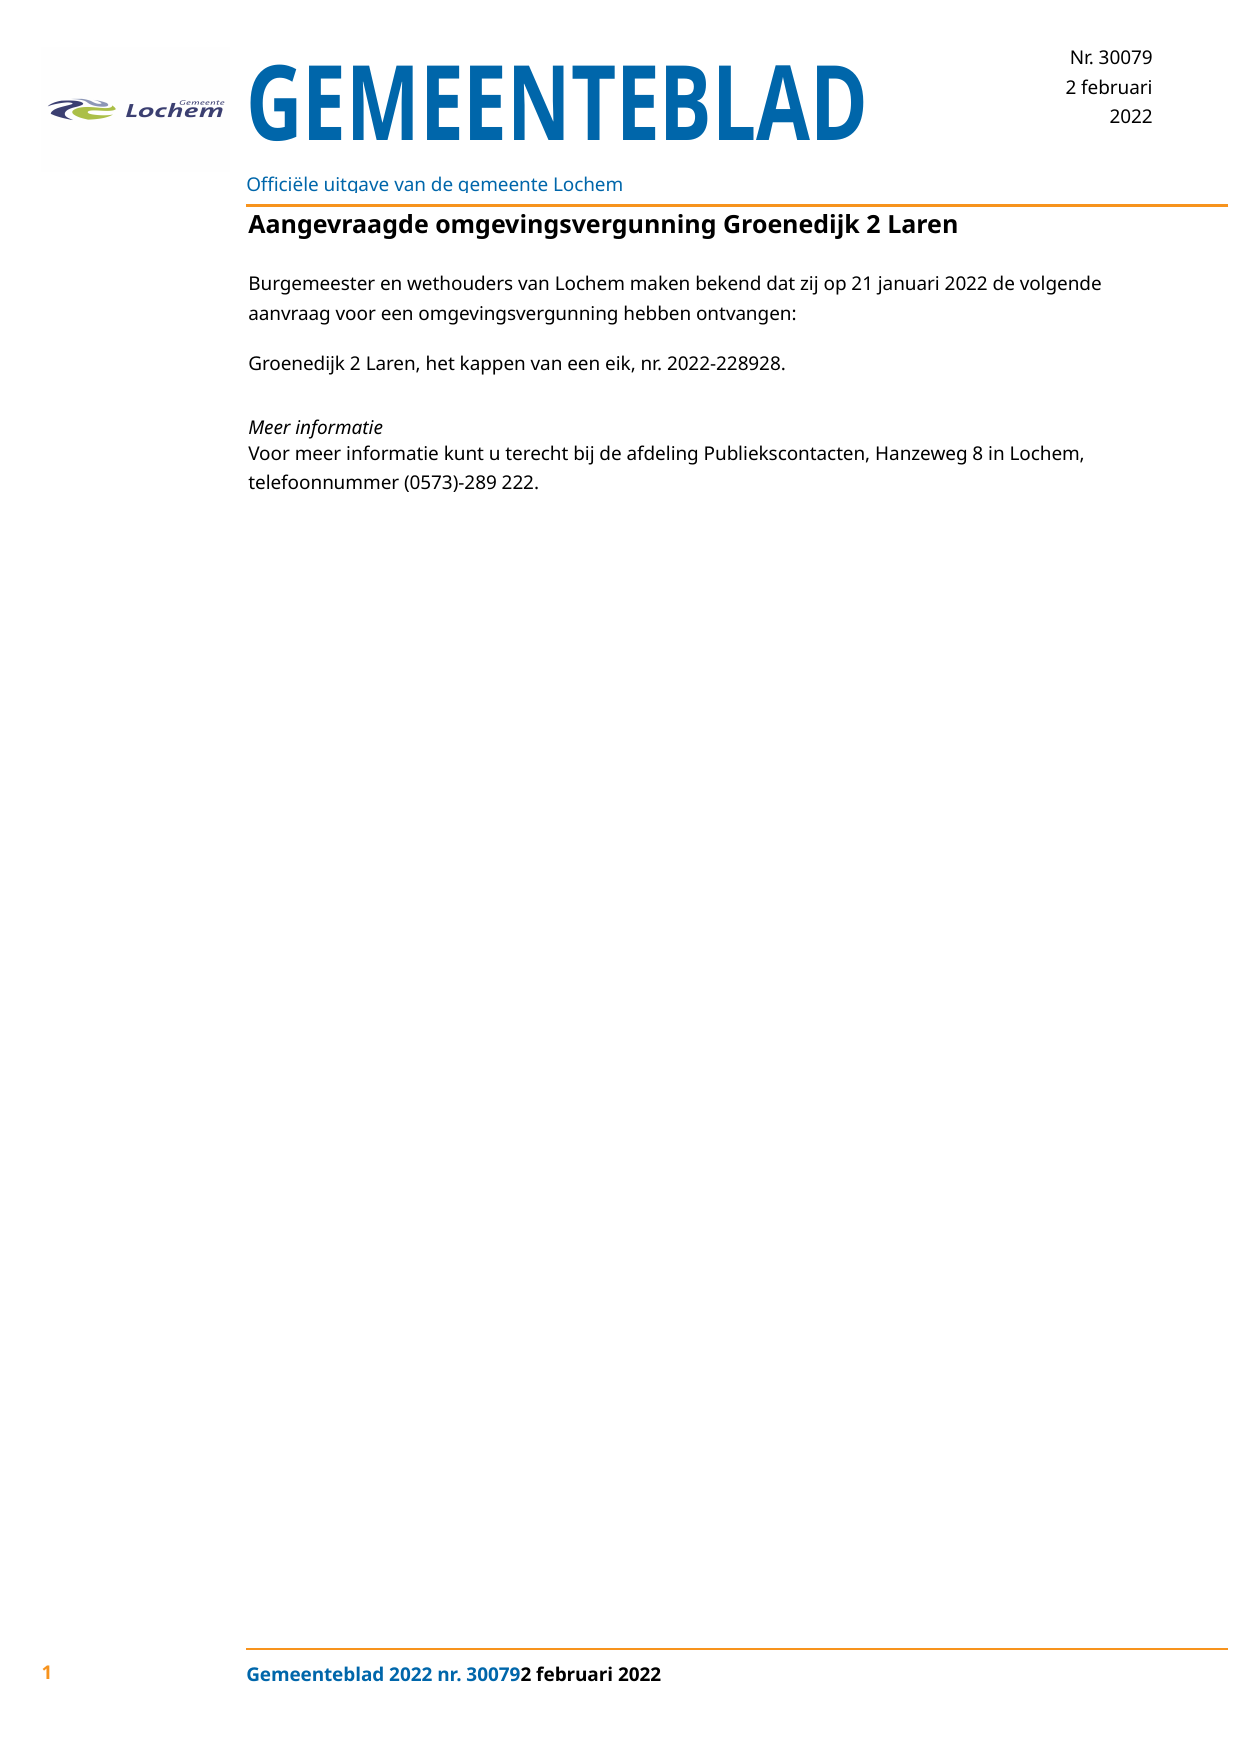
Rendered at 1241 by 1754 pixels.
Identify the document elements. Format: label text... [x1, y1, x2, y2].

text Burgemeester en wethouders van Lochem maken bekend dat zij op 21 januari 2022 de volgende aanvraag voor een omgevingsvergunning hebben ontvangen: [248, 270, 1152, 326]
text Voor meer informatie kunt u terecht bij de afdeling Publiekscontacten, Hanzeweg 8 in Lochem, telefoonnummer (0573)-289 222. [248, 440, 1152, 495]
picture [41, 47, 231, 172]
text Meer informatie [248, 414, 1152, 440]
text Aangevraagde omgevingsvergunning Groenedijk 2 Laren [248, 207, 1152, 241]
text Groenedijk 2 Laren, het kappen van een eik, nr. 2022-228928. [248, 350, 1152, 376]
